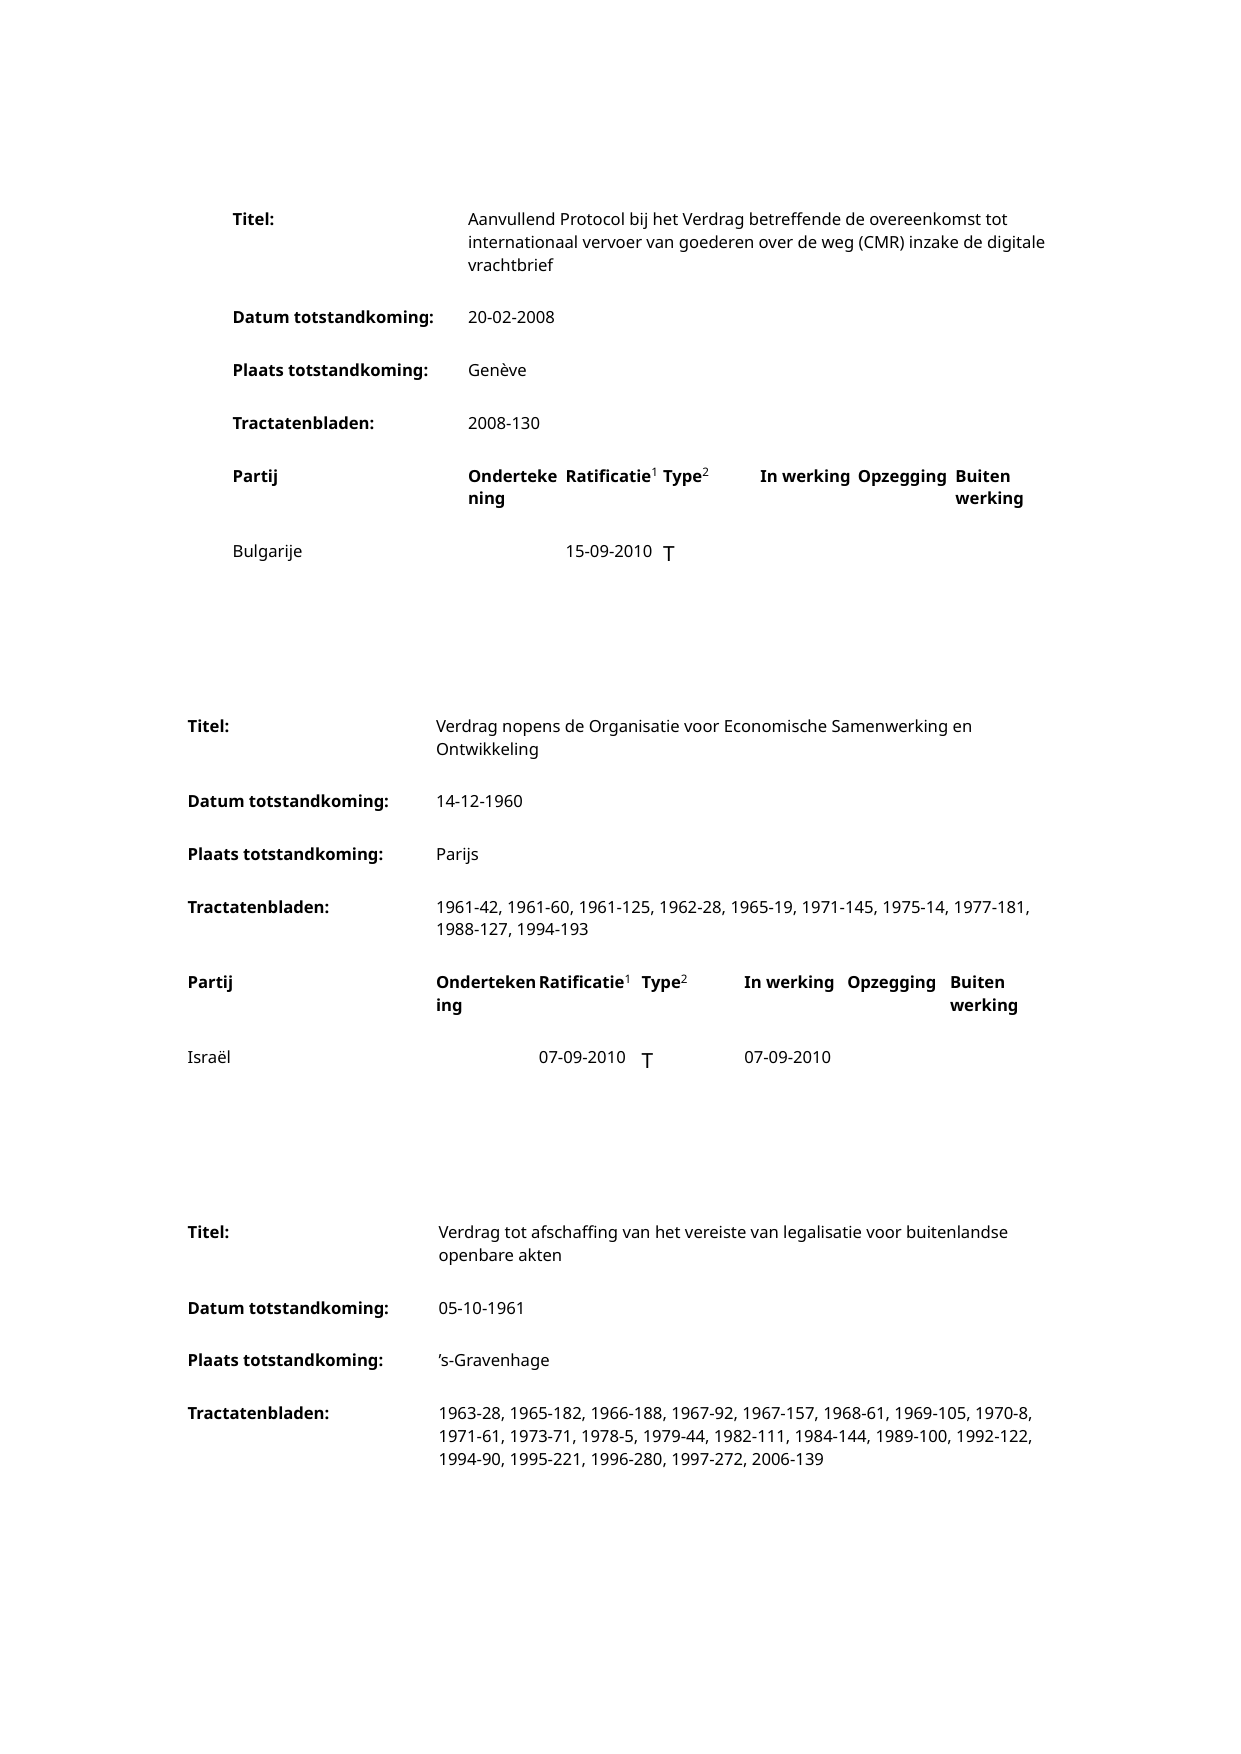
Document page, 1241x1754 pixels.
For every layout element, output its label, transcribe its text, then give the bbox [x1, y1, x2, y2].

table_cell Type2 [663, 464, 760, 539]
table_cell 1961-42, 1961-60, 1961-125, 1962-28, 1965-19, 1971-145, 1975-14, 1977-181, 1988-127, 1994-193 [436, 895, 1053, 971]
table_cell T [641, 1046, 744, 1104]
table_cell 07-09-2010 [539, 1046, 641, 1104]
table_header Titel: [188, 1221, 438, 1296]
table_cell Parijs [436, 843, 1053, 895]
table_cell [468, 540, 565, 598]
table_header Titel: [188, 714, 436, 790]
table_cell In werking [760, 464, 858, 539]
table_cell 20-02-2008 [468, 306, 1053, 359]
table_cell In werking [744, 971, 847, 1046]
table_cell 07-09-2010 [744, 1046, 847, 1104]
table_cell ’s-Gravenhage [438, 1349, 1053, 1402]
table_cell Opzegging [847, 971, 950, 1046]
table_cell [950, 1046, 1053, 1104]
table_cell Genève [468, 359, 1053, 411]
table_cell Ondertekening [436, 971, 539, 1046]
table_cell 14-12-1960 [436, 790, 1053, 842]
table_cell Ratificatie1 [539, 971, 641, 1046]
table_cell Partij [188, 971, 436, 1046]
table_cell Plaats totstandkoming: [233, 359, 468, 411]
table_header Titel: [233, 208, 468, 306]
table_cell [858, 540, 955, 598]
table_cell Plaats totstandkoming: [188, 843, 436, 895]
table_cell Type2 [641, 971, 744, 1046]
table_cell Buiten werking [950, 971, 1053, 1046]
table_cell [847, 1046, 950, 1104]
table_cell Tractatenbladen: [233, 411, 468, 464]
table_header Verdrag tot afschaffing van het vereiste van legalisatie voor buitenlandse openbare akten [438, 1221, 1053, 1296]
table_header Aanvullend Protocol bij het Verdrag betreffende de overeenkomst tot internationaal vervoer van goederen over de weg (CMR) inzake de digitale vrachtbrief [468, 208, 1053, 306]
table_cell Buiten werking [955, 464, 1053, 539]
table_cell [436, 1046, 539, 1104]
table_cell Partij [233, 464, 468, 539]
table_cell [760, 540, 858, 598]
table_cell Datum totstandkoming: [188, 1296, 438, 1349]
table_cell Datum totstandkoming: [233, 306, 468, 359]
table_cell Ondertekening [468, 464, 565, 539]
table_cell Israël [188, 1046, 436, 1104]
table_cell Plaats totstandkoming: [188, 1349, 438, 1402]
table_cell [955, 540, 1053, 598]
table_cell Datum totstandkoming: [188, 790, 436, 842]
table_cell T [663, 540, 760, 598]
table_cell 15-09-2010 [565, 540, 663, 598]
table_cell 1963-28, 1965-182, 1966-188, 1967-92, 1967-157, 1968-61, 1969-105, 1970-8, 1971-61, 1973-71, 1978-5, 1979-44, 1982-111, 1984-144, 1989-100, 1992-122, 1994-90, 1995-221, 1996-280, 1997-272, 2006-139 [438, 1402, 1053, 1500]
table_cell Ratificatie1 [565, 464, 663, 539]
table_cell 05-10-1961 [438, 1296, 1053, 1349]
table_cell Tractatenbladen: [188, 895, 436, 971]
table_cell Opzegging [858, 464, 955, 539]
table_cell Tractatenbladen: [188, 1402, 438, 1500]
table_cell [188, 1500, 1053, 1558]
table_cell 2008-130 [468, 411, 1053, 464]
table_cell Bulgarije [233, 540, 468, 598]
table_header Verdrag nopens de Organisatie voor Economische Samenwerking en Ontwikkeling [436, 714, 1053, 790]
